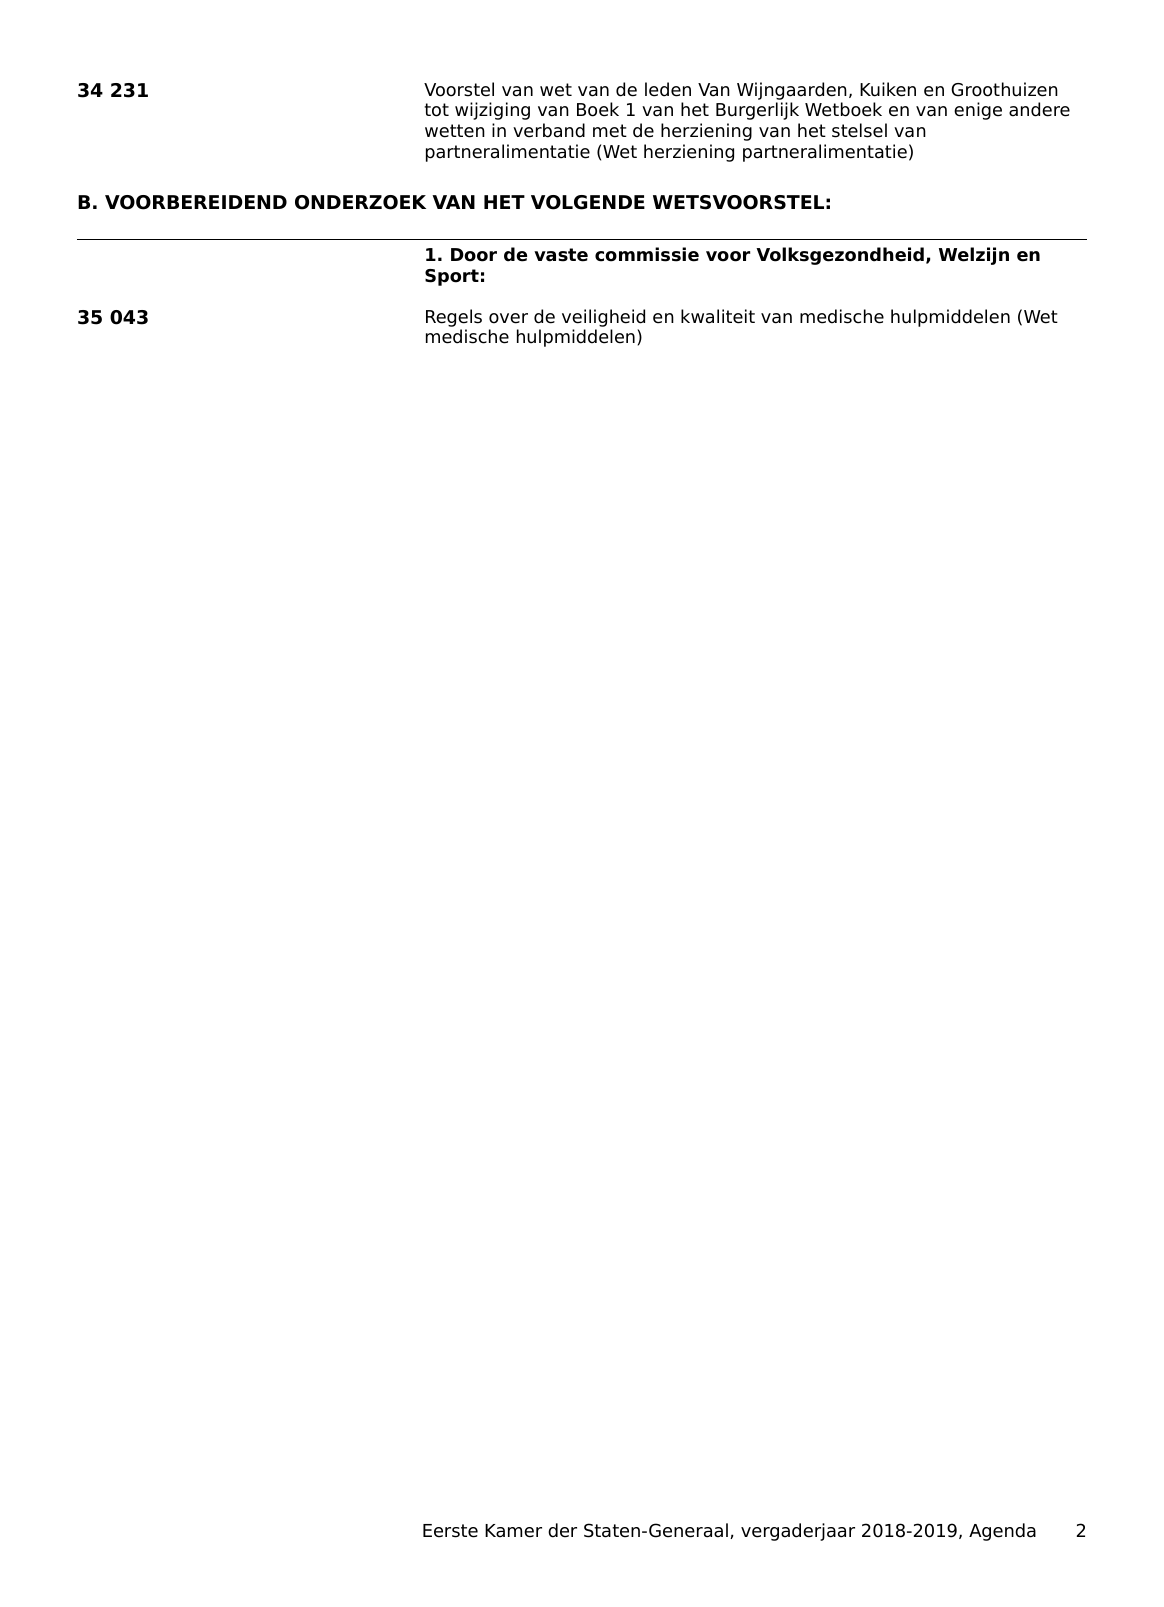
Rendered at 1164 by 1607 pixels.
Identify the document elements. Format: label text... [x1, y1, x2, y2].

table_cell [418, 59, 1087, 80]
table_header [77, 240, 401, 286]
table_cell [77, 59, 401, 80]
table_cell [401, 307, 418, 348]
table_cell Regels over de veiligheid en kwaliteit van medische hulpmiddelen (Wet medische hulpmiddelen) [418, 307, 1087, 348]
subtitle B. VOORBEREIDEND ONDERZOEK VAN HET VOLGENDE WETSVOORSTEL: [77, 192, 1087, 214]
table_cell 35 043 [77, 307, 401, 348]
table_cell [401, 59, 418, 80]
table_header 1. Door de vaste commissie voor Volksgezondheid, Welzijn en Sport: [418, 240, 1087, 286]
table_header [401, 240, 418, 286]
table_cell [401, 286, 418, 307]
table_cell Voorstel van wet van de leden Van Wijngaarden, Kuiken en Groothuizen tot wijziging van Boek 1 van het Burgerlijk Wetboek en van enige andere wetten in verband met de herziening van het stelsel van partneralimentatie (Wet herziening partneralimentatie) [418, 80, 1087, 162]
table_cell [418, 286, 1087, 307]
table_cell 34 231 [77, 80, 401, 162]
table_cell [77, 286, 401, 307]
table_cell [401, 80, 418, 162]
